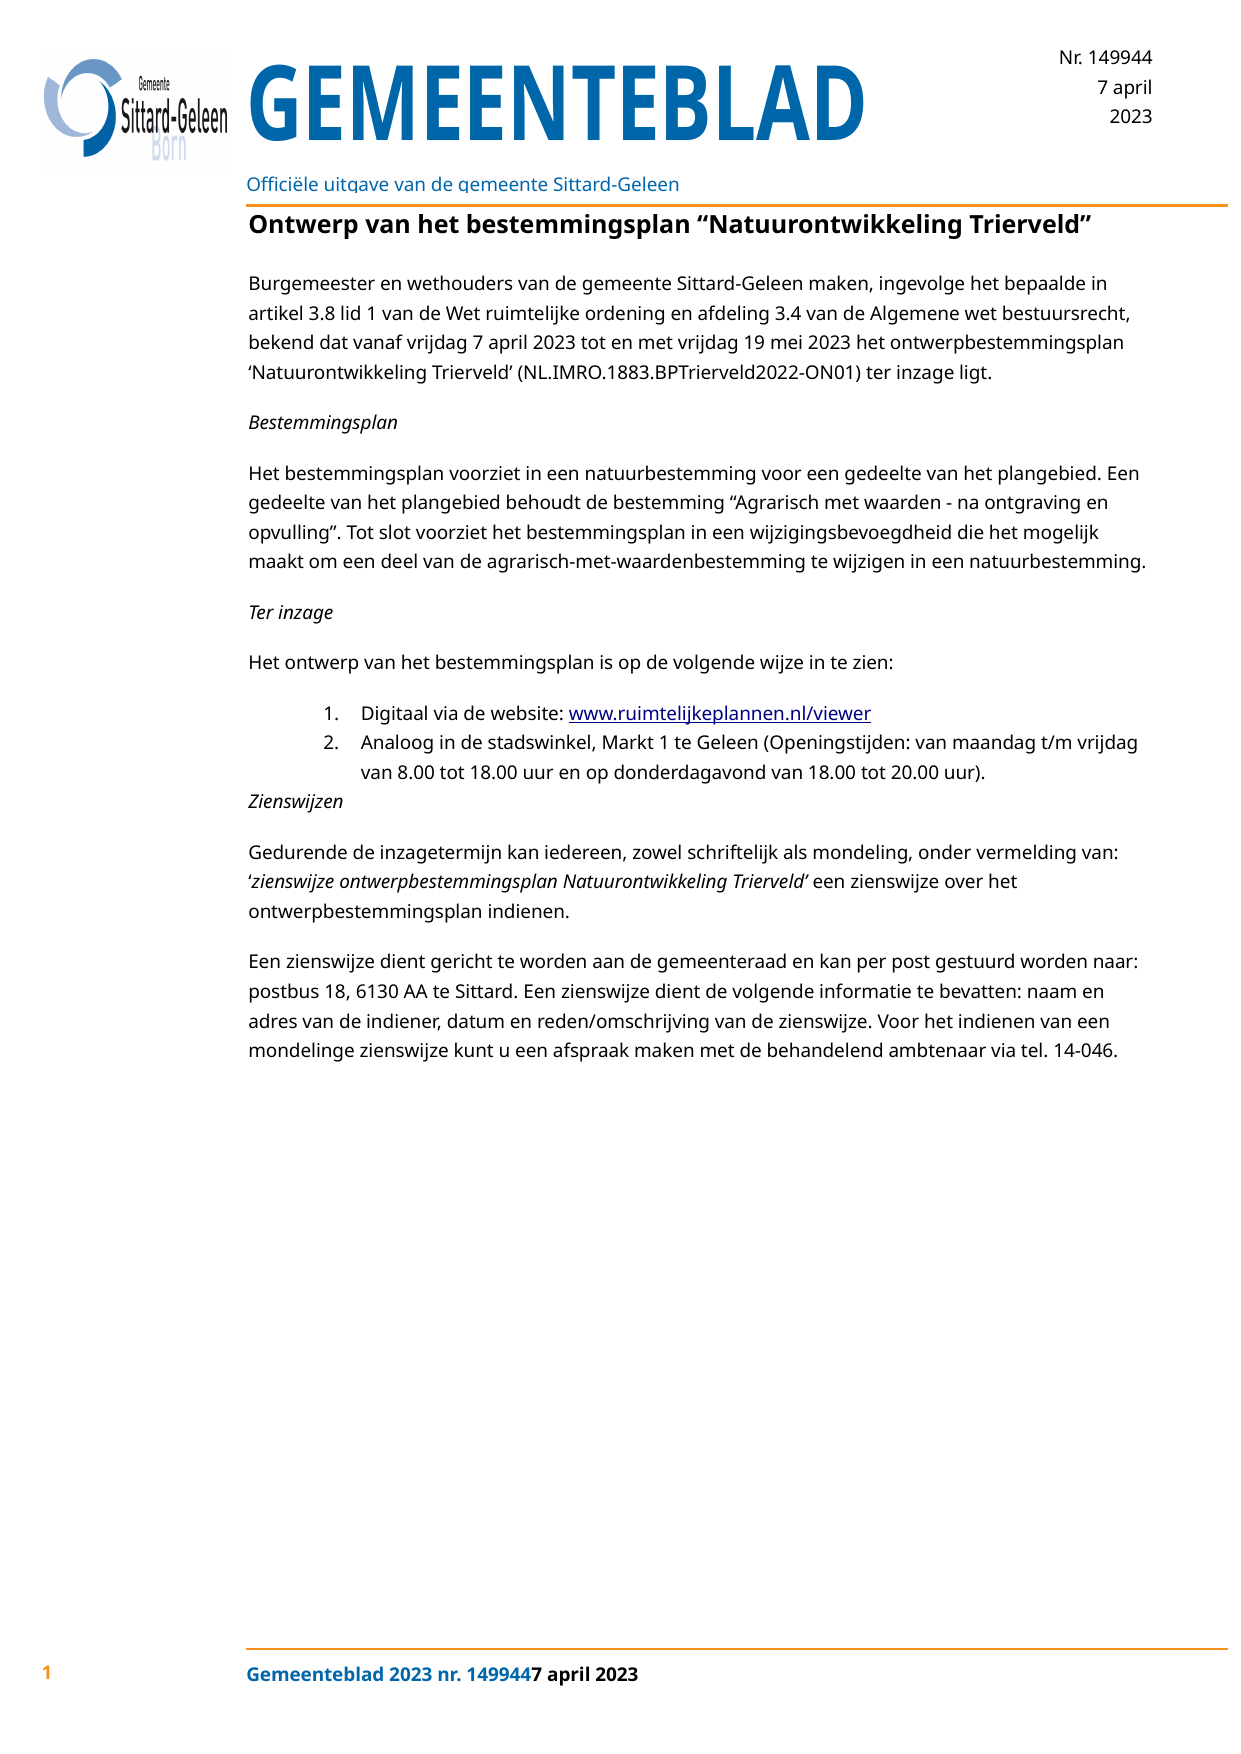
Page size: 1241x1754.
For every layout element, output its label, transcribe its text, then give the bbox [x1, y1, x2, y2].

text Zienswijzen [248, 789, 1152, 814]
text Ontwerp van het bestemmingsplan “Natuurontwikkeling Trierveld” [248, 207, 1152, 241]
picture [41, 47, 231, 172]
text Bestemmingsplan [248, 409, 1152, 435]
list Digitaal via de website: www.ruimtelijkeplannen.nl/viewer [323, 700, 1152, 726]
list Analoog in de stadswinkel, Markt 1 te Geleen (Openingstijden: van maandag t/m vrijdag van 8.00 tot 18.00 uur en op donderdagavond van 18.00 tot 20.00 uur). [323, 729, 1152, 785]
text Het bestemmingsplan voorziet in een natuurbestemming voor een gedeelte van het plangebied. Een gedeelte van het plangebied behoudt de bestemming “Agrarisch met waarden - na ontgraving en opvulling”. Tot slot voorziet het bestemmingsplan in een wijzigingsbevoegdheid die het mogelijk maakt om een deel van de agrarisch-met-waardenbestemming te wijzigen in een natuurbestemming. [248, 460, 1152, 574]
text Het ontwerp van het bestemmingsplan is op de volgende wijze in te zien: [248, 649, 1152, 675]
text Gedurende de inzagetermijn kan iedereen, zowel schriftelijk als mondeling, onder vermelding van: ‘zienswijze ontwerpbestemmingsplan Natuurontwikkeling Trierveld’ een zienswijze over het ontwerpbestemmingsplan indienen. [248, 839, 1152, 924]
text Burgemeester en wethouders van de gemeente Sittard-Geleen maken, ingevolge het bepaalde in artikel 3.8 lid 1 van de Wet ruimtelijke ordening en afdeling 3.4 van de Algemene wet bestuursrecht, bekend dat vanaf vrijdag 7 april 2023 tot en met vrijdag 19 mei 2023 het ontwerpbestemmingsplan ‘Natuurontwikkeling Trierveld’ (NL.IMRO.1883.BPTrierveld2022-ON01) ter inzage ligt. [248, 270, 1152, 385]
text Een zienswijze dient gericht te worden aan de gemeenteraad en kan per post gestuurd worden naar: postbus 18, 6130 AA te Sittard. Een zienswijze dient de volgende informatie te bevatten: naam en adres van de indiener, datum en reden/omschrijving van de zienswijze. Voor het indienen van een mondelinge zienswijze kunt u een afspraak maken met de behandelend ambtenaar via tel. 14-046. [248, 949, 1152, 1063]
text Ter inzage [248, 599, 1152, 625]
